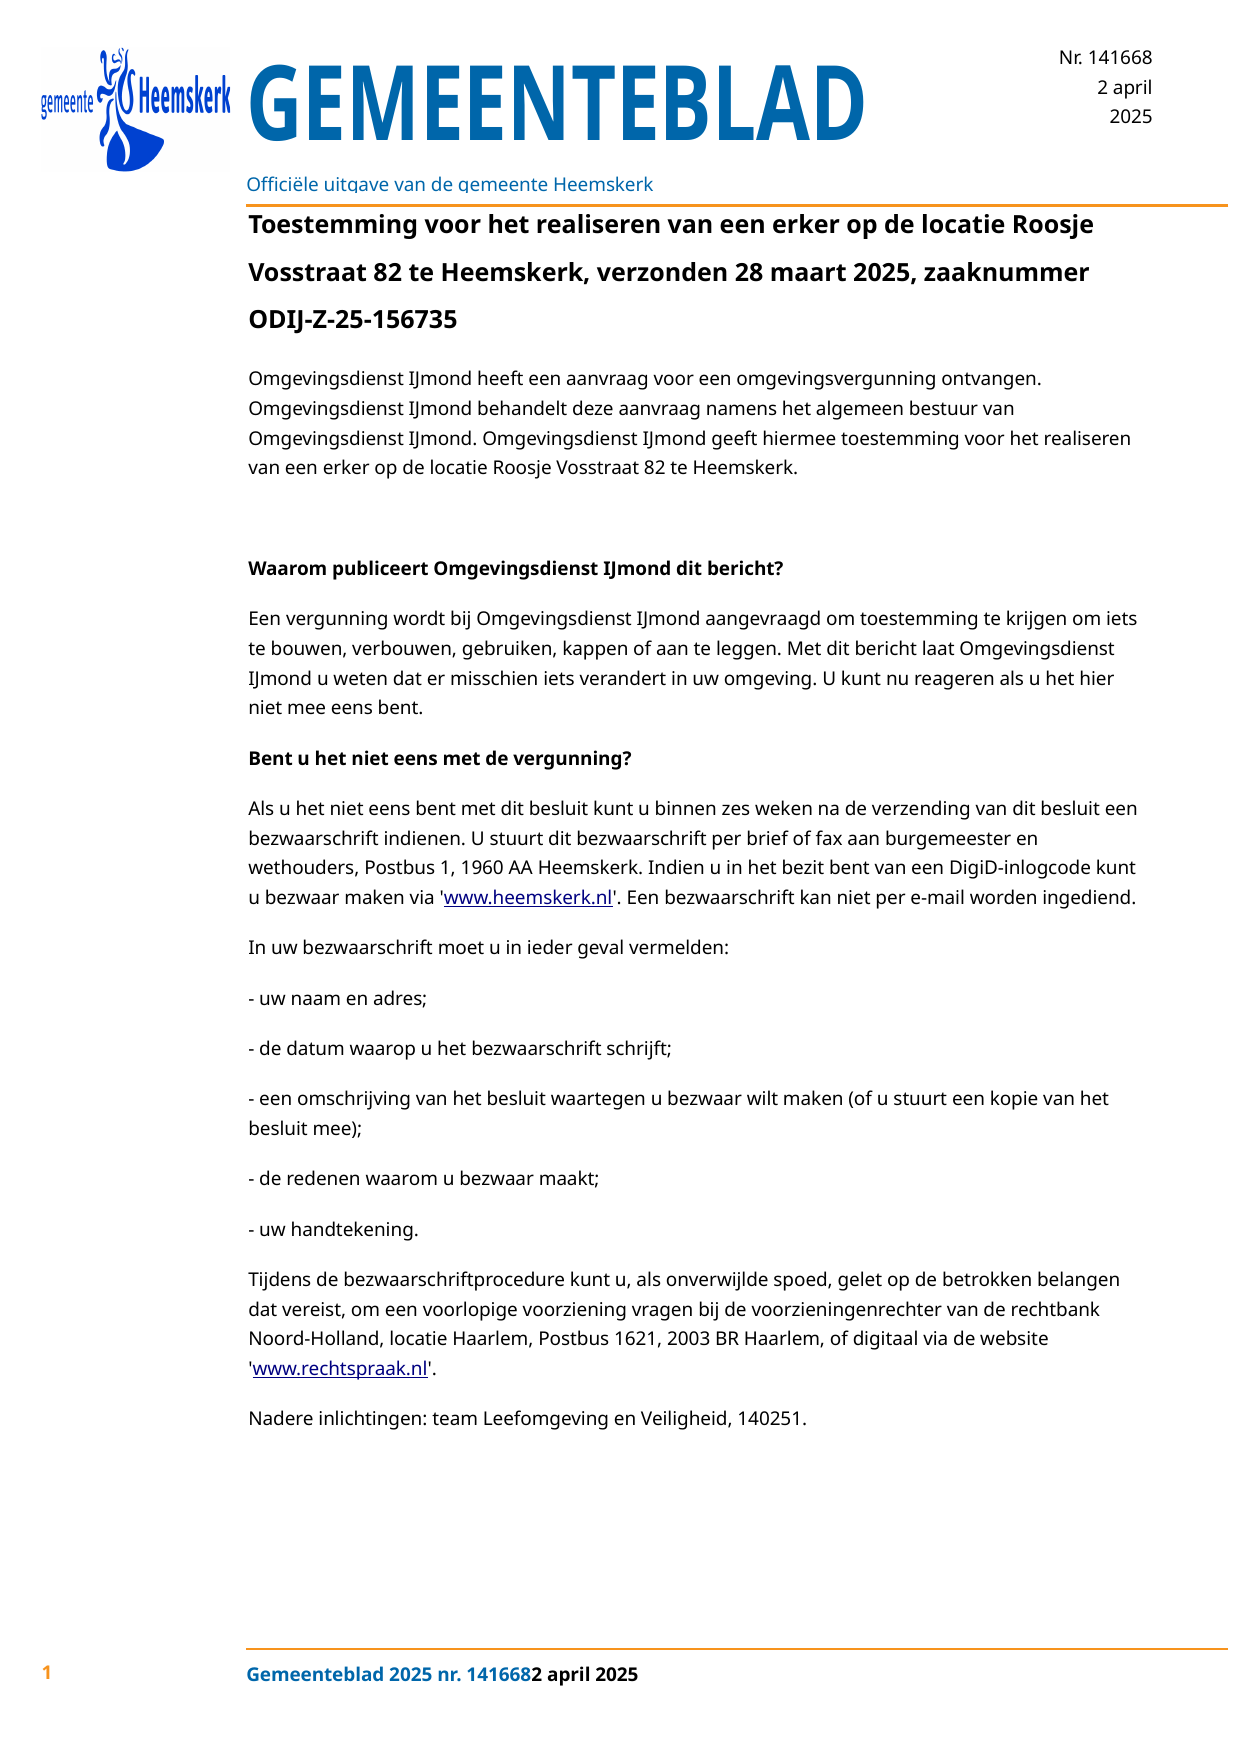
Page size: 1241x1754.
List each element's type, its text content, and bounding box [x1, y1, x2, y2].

text Toestemming voor het realiseren van een erker op de locatie Roosje Vosstraat 82 te Heemskerk, verzonden 28 maart 2025, zaaknummer ODIJ-Z-25-156735 [248, 207, 1152, 336]
text - uw naam en adres; [248, 985, 1152, 1010]
text Waarom publiceert Omgevingsdienst IJmond dit bericht? [248, 555, 1152, 581]
text Omgevingsdienst IJmond heeft een aanvraag voor een omgevingsvergunning ontvangen. Omgevingsdienst IJmond behandelt deze aanvraag namens het algemeen bestuur van Omgevingsdienst IJmond. Omgevingsdienst IJmond geeft hiermee toestemming voor het realiseren van een erker op de locatie Roosje Vosstraat 82 te Heemskerk. [248, 366, 1152, 480]
text In uw bezwaarschrift moet u in ieder geval vermelden: [248, 934, 1152, 960]
text Nadere inlichtingen: team Leefomgeving en Veiligheid, 140251. [248, 1406, 1152, 1431]
text Als u het niet eens bent met dit besluit kunt u binnen zes weken na de verzending van dit besluit een bezwaarschrift indienen. U stuurt dit bezwaarschrift per brief of fax aan burgemeester en wethouders, Postbus 1, 1960 AA Heemskerk. Indien u in het bezit bent van een DigiD-inlogcode kunt u bezwaar maken via 'www.heemskerk.nl'. Een bezwaarschrift kan niet per e-mail worden ingediend. [248, 795, 1152, 909]
text Bent u het niet eens met de vergunning? [248, 745, 1152, 770]
text - een omschrijving van het besluit waartegen u bezwaar wilt maken (of u stuurt een kopie van het besluit mee); [248, 1086, 1152, 1141]
text - uw handtekening. [248, 1216, 1152, 1242]
text - de redenen waarom u bezwaar maakt; [248, 1166, 1152, 1191]
picture [41, 47, 231, 172]
text - de datum waarop u het bezwaarschrift schrijft; [248, 1035, 1152, 1061]
text Een vergunning wordt bij Omgevingsdienst IJmond aangevraagd om toestemming te krijgen om iets te bouwen, verbouwen, gebruiken, kappen of aan te leggen. Met dit bericht laat Omgevingsdienst IJmond u weten dat er misschien iets verandert in uw omgeving. U kunt nu reageren als u het hier niet mee eens bent. [248, 606, 1152, 720]
text Tijdens de bezwaarschriftprocedure kunt u, als onverwijlde spoed, gelet op de betrokken belangen dat vereist, om een voorlopige voorziening vragen bij de voorzieningenrechter van de rechtbank Noord-Holland, locatie Haarlem, Postbus 1621, 2003 BR Haarlem, of digitaal via de website 'www.rechtspraak.nl'. [248, 1266, 1152, 1381]
